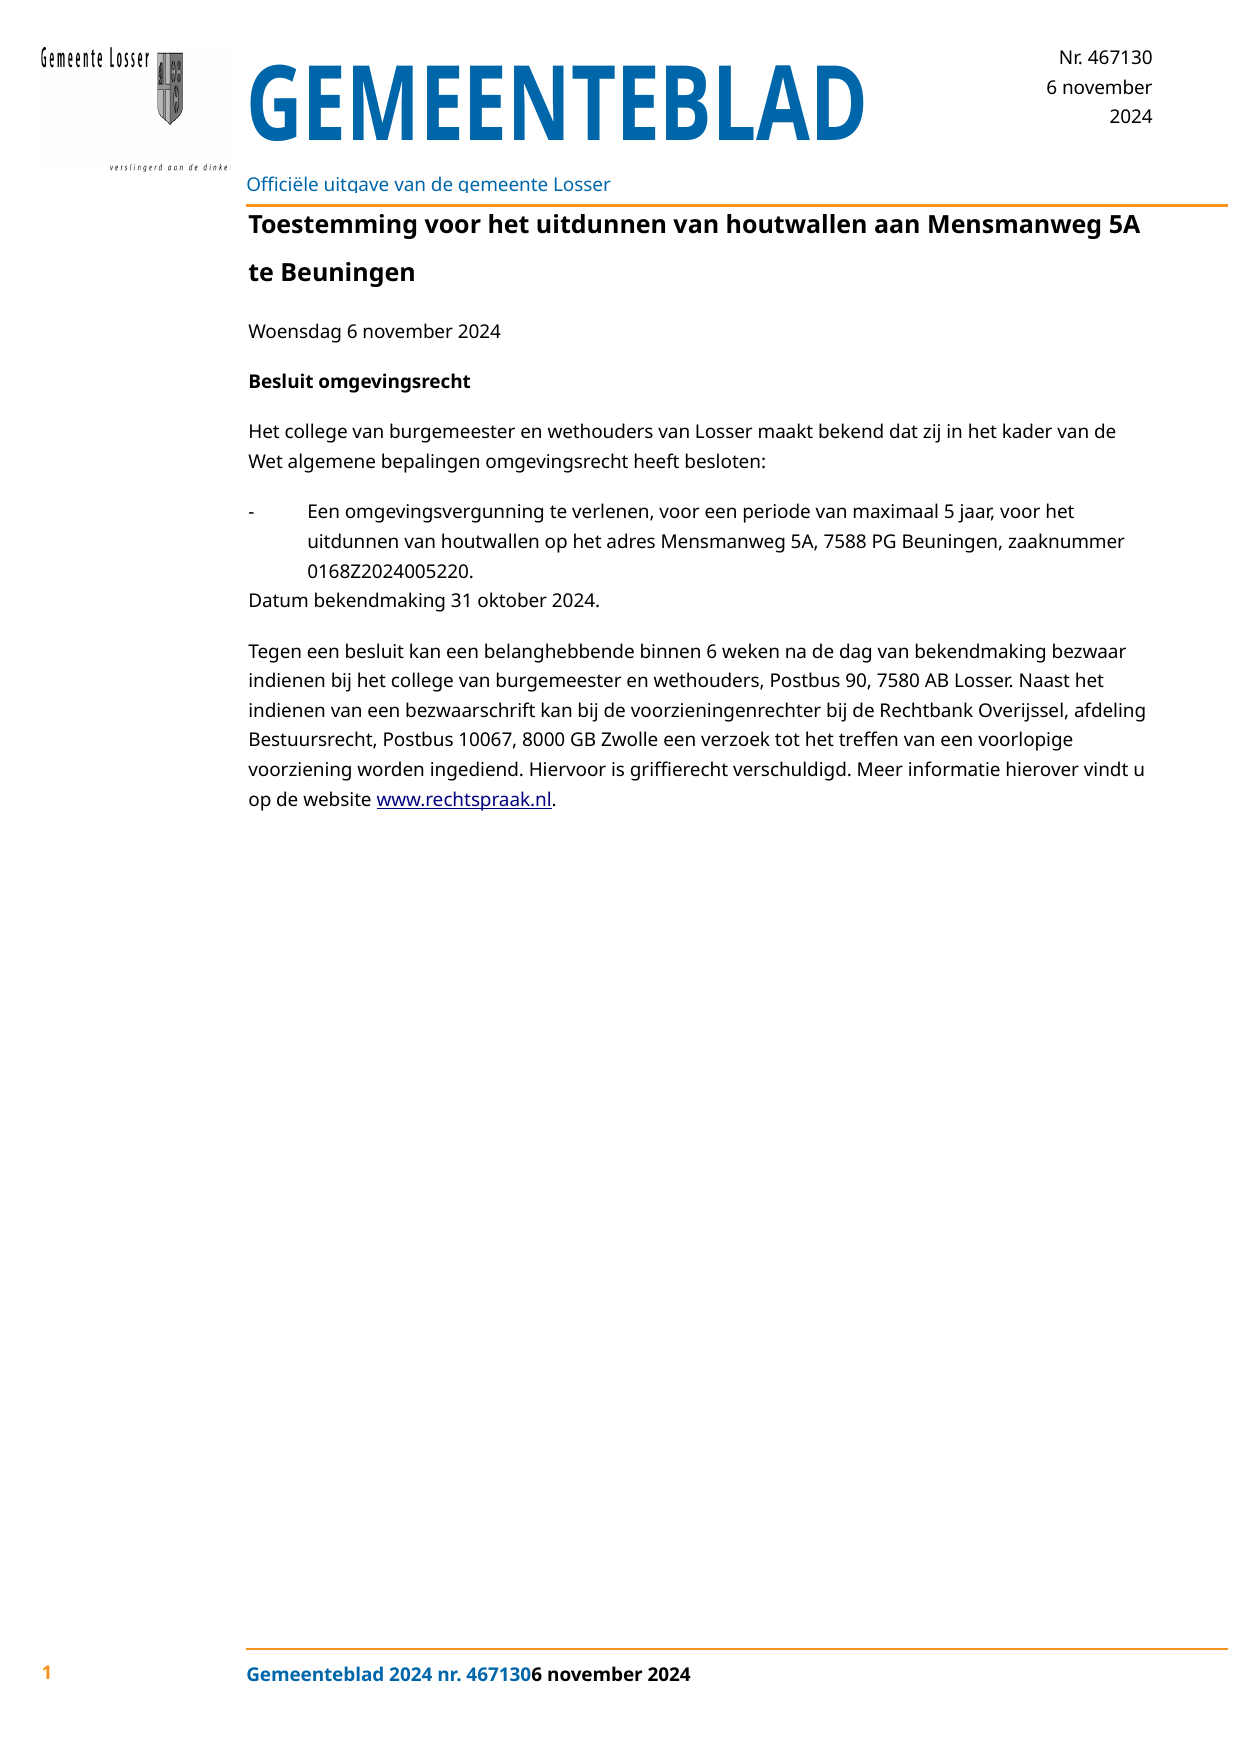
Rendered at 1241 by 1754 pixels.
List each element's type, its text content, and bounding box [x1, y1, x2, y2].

text Datum bekendmaking 31 oktober 2024. [248, 587, 1152, 613]
text Woensdag 6 november 2024 [248, 318, 1152, 344]
list Een omgevingsvergunning te verlenen, voor een periode van maximaal 5 jaar, voor het uitdunnen van houtwallen op het adres Mensmanweg 5A, 7588 PG Beuningen, zaaknummer 0168Z2024005220. [248, 499, 1152, 584]
text Toestemming voor het uitdunnen van houtwallen aan Mensmanweg 5A te Beuningen [248, 207, 1152, 288]
text Het college van burgemeester en wethouders van Losser maakt bekend dat zij in het kader van de Wet algemene bepalingen omgevingsrecht heeft besloten: [248, 419, 1152, 474]
text Tegen een besluit kan een belanghebbende binnen 6 weken na de dag van bekendmaking bezwaar indienen bij het college van burgemeester en wethouders, Postbus 90, 7580 AB Losser. Naast het indienen van een bezwaarschrift kan bij de voorzieningenrechter bij de Rechtbank Overijssel, afdeling Bestuursrecht, Postbus 10067, 8000 GB Zwolle een verzoek tot het treffen van een voorlopige voorziening worden ingediend. Hiervoor is griffierecht verschuldigd. Meer informatie hierover vindt u op de website www.rechtspraak.nl. [248, 638, 1152, 812]
picture [41, 47, 231, 172]
text Besluit omgevingsrecht [248, 368, 1152, 394]
